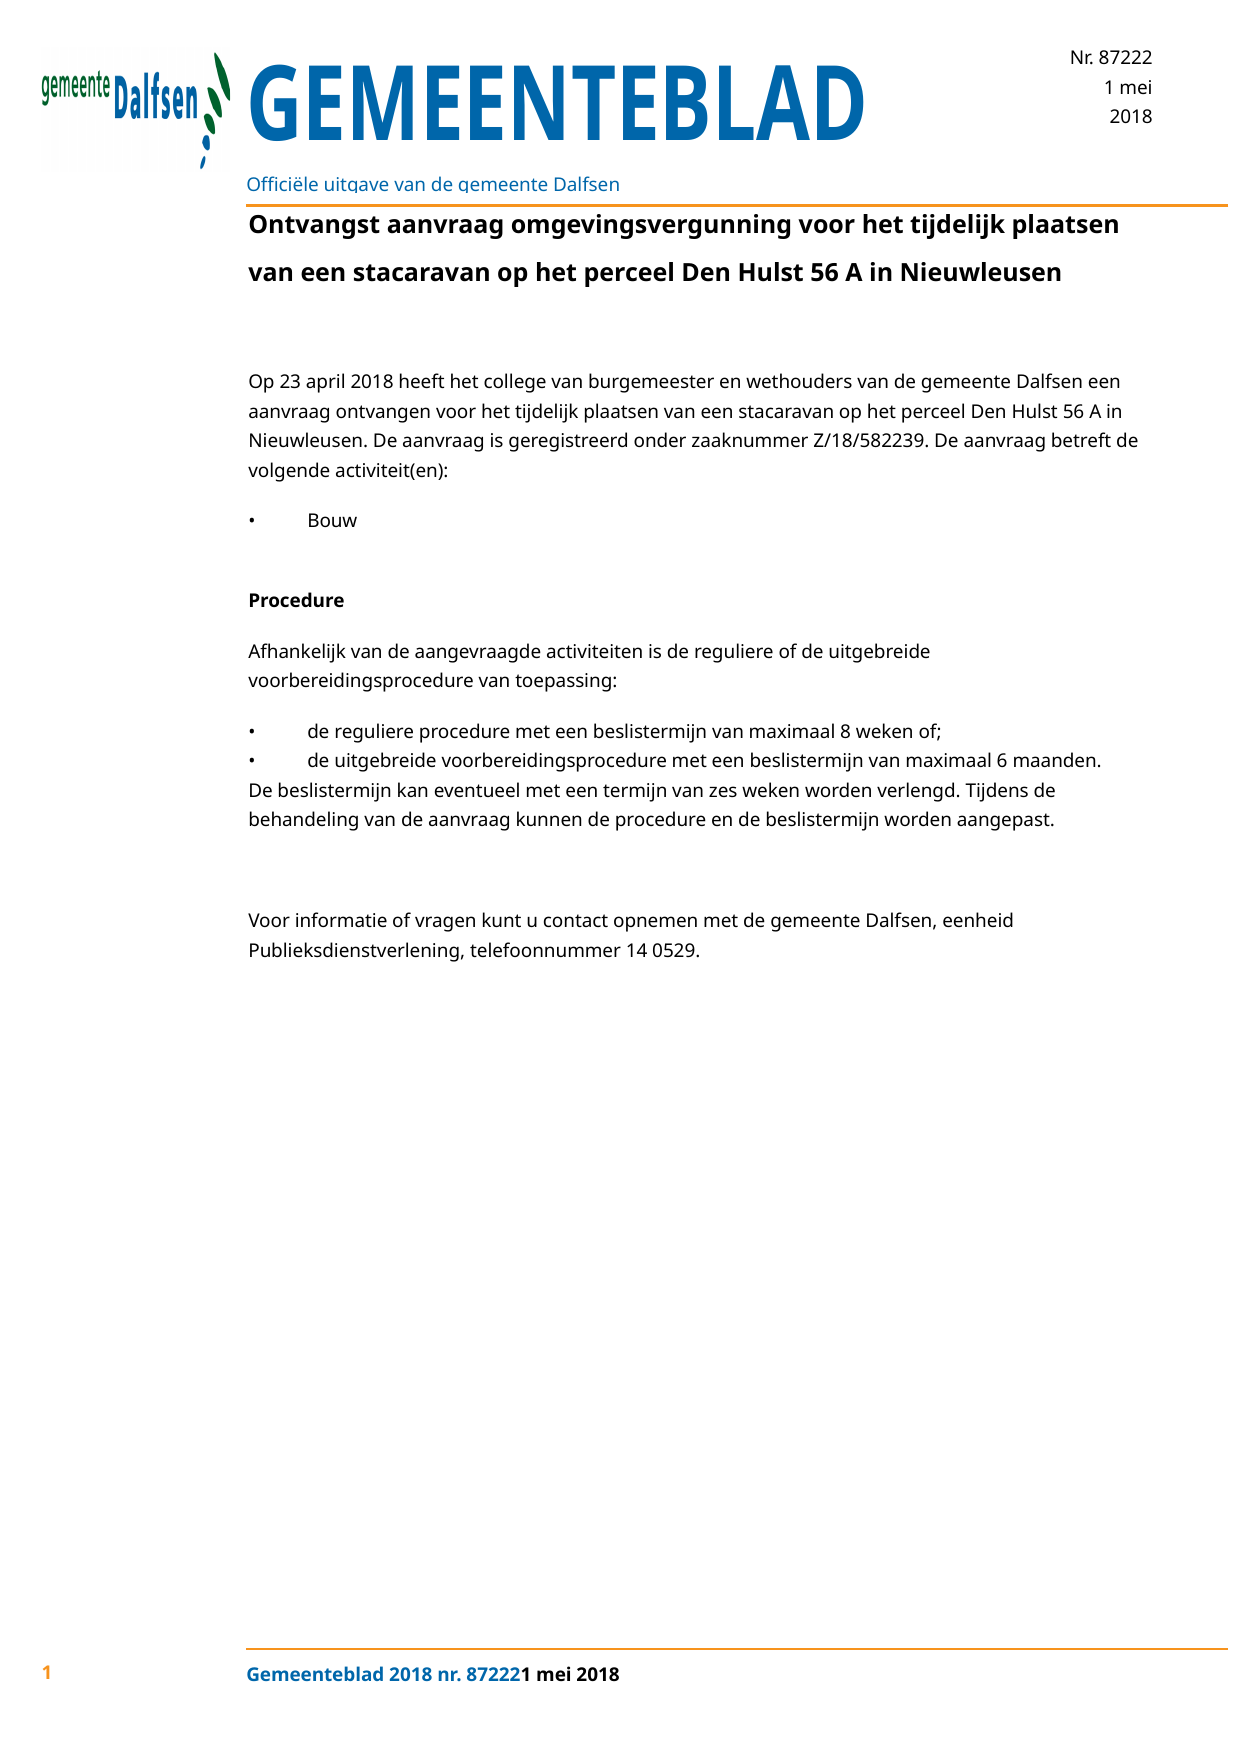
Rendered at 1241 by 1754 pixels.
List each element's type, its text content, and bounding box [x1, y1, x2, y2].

text Voor informatie of vragen kunt u contact opnemen met de gemeente Dalfsen, eenheid Publieksdienstverlening, telefoonnummer 14 0529. [248, 907, 1152, 963]
text Procedure [248, 587, 1152, 613]
text Ontvangst aanvraag omgevingsvergunning voor het tijdelijk plaatsen van een stacaravan op het perceel Den Hulst 56 A in Nieuwleusen [248, 207, 1152, 288]
list Bouw [248, 507, 1152, 533]
text Op 23 april 2018 heeft het college van burgemeester en wethouders van de gemeente Dalfsen een aanvraag ontvangen voor het tijdelijk plaatsen van een stacaravan op het perceel Den Hulst 56 A in Nieuwleusen. De aanvraag is geregistreerd onder zaaknummer Z/18/582239. De aanvraag betreft de volgende activiteit(en): [248, 368, 1152, 483]
text Afhankelijk van de aangevraagde activiteiten is de reguliere of de uitgebreide voorbereidingsprocedure van toepassing: [248, 638, 1152, 693]
text De beslistermijn kan eventueel met een termijn van zes weken worden verlengd. Tijdens de behandeling van de aanvraag kunnen de procedure en de beslistermijn worden aangepast. [248, 777, 1152, 832]
list de uitgebreide voorbereidingsprocedure met een beslistermijn van maximaal 6 maanden. [248, 747, 1152, 773]
list de reguliere procedure met een beslistermijn van maximaal 8 weken of; [248, 718, 1152, 744]
picture [41, 47, 231, 172]
